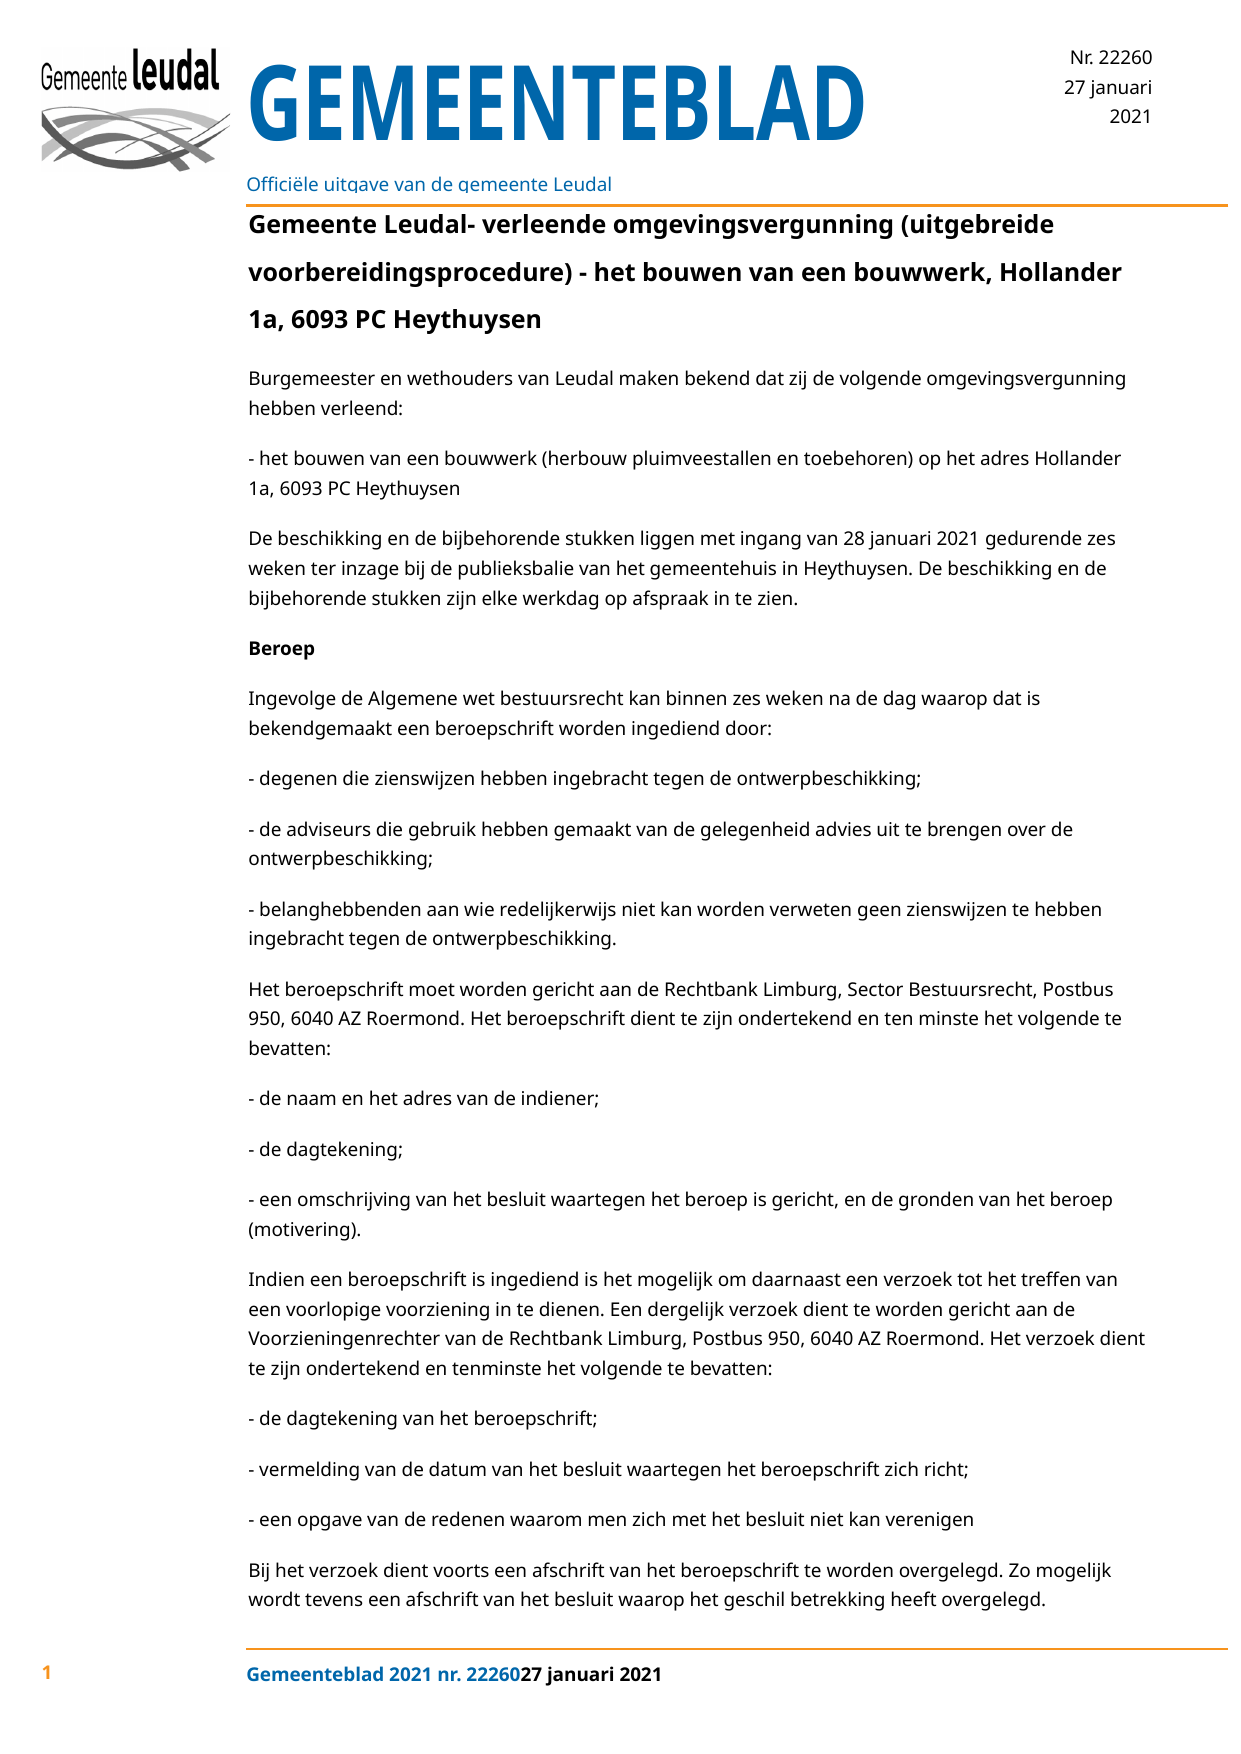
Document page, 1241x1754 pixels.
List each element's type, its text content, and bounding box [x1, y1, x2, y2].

text - de dagtekening; [248, 1136, 1152, 1162]
text Burgemeester en wethouders van Leudal maken bekend dat zij de volgende omgevingsvergunning hebben verleend: [248, 366, 1152, 421]
text - een omschrijving van het besluit waartegen het beroep is gericht, en de gronden van het beroep (motivering). [248, 1186, 1152, 1242]
text - een opgave van de redenen waarom men zich met het besluit niet kan verenigen [248, 1506, 1152, 1532]
text Beroep [248, 635, 1152, 661]
text - de dagtekening van het beroepschrift; [248, 1406, 1152, 1431]
text - vermelding van de datum van het besluit waartegen het beroepschrift zich richt; [248, 1456, 1152, 1482]
text Het beroepschrift moet worden gericht aan de Rechtbank Limburg, Sector Bestuursrecht, Postbus 950, 6040 AZ Roermond. Het beroepschrift dient te zijn ondertekend en ten minste het volgende te bevatten: [248, 976, 1152, 1061]
text - degenen die zienswijzen hebben ingebracht tegen de ontwerpbeschikking; [248, 766, 1152, 791]
text - belanghebbenden aan wie redelijkerwijs niet kan worden verweten geen zienswijzen te hebben ingebracht tegen de ontwerpbeschikking. [248, 896, 1152, 951]
text - de adviseurs die gebruik hebben gemaakt van de gelegenheid advies uit te brengen over de ontwerpbeschikking; [248, 816, 1152, 871]
text Ingevolge de Algemene wet bestuursrecht kan binnen zes weken na de dag waarop dat is bekendgemaakt een beroepschrift worden ingediend door: [248, 686, 1152, 741]
text Indien een beroepschrift is ingediend is het mogelijk om daarnaast een verzoek tot het treffen van een voorlopige voorziening in te dienen. Een dergelijk verzoek dient te worden gericht aan de Voorzieningenrechter van de Rechtbank Limburg, Postbus 950, 6040 AZ Roermond. Het verzoek dient te zijn ondertekend en tenminste het volgende te bevatten: [248, 1266, 1152, 1381]
text Bij het verzoek dient voorts een afschrift van het beroepschrift te worden overgelegd. Zo mogelijk wordt tevens een afschrift van het besluit waarop het geschil betrekking heeft overgelegd. [248, 1557, 1152, 1612]
text De beschikking en de bijbehorende stukken liggen met ingang van 28 januari 2021 gedurende zes weken ter inzage bij de publieksbalie van het gemeentehuis in Heythuysen. De beschikking en de bijbehorende stukken zijn elke werkdag op afspraak in te zien. [248, 526, 1152, 610]
text Gemeente Leudal- verleende omgevingsvergunning (uitgebreide voorbereidingsprocedure) - het bouwen van een bouwwerk, Hollander 1a, 6093 PC Heythuysen [248, 207, 1152, 336]
text - de naam en het adres van de indiener; [248, 1086, 1152, 1111]
text - het bouwen van een bouwwerk (herbouw pluimveestallen en toebehoren) op het adres Hollander 1a, 6093 PC Heythuysen [248, 446, 1152, 501]
picture [41, 47, 231, 172]
